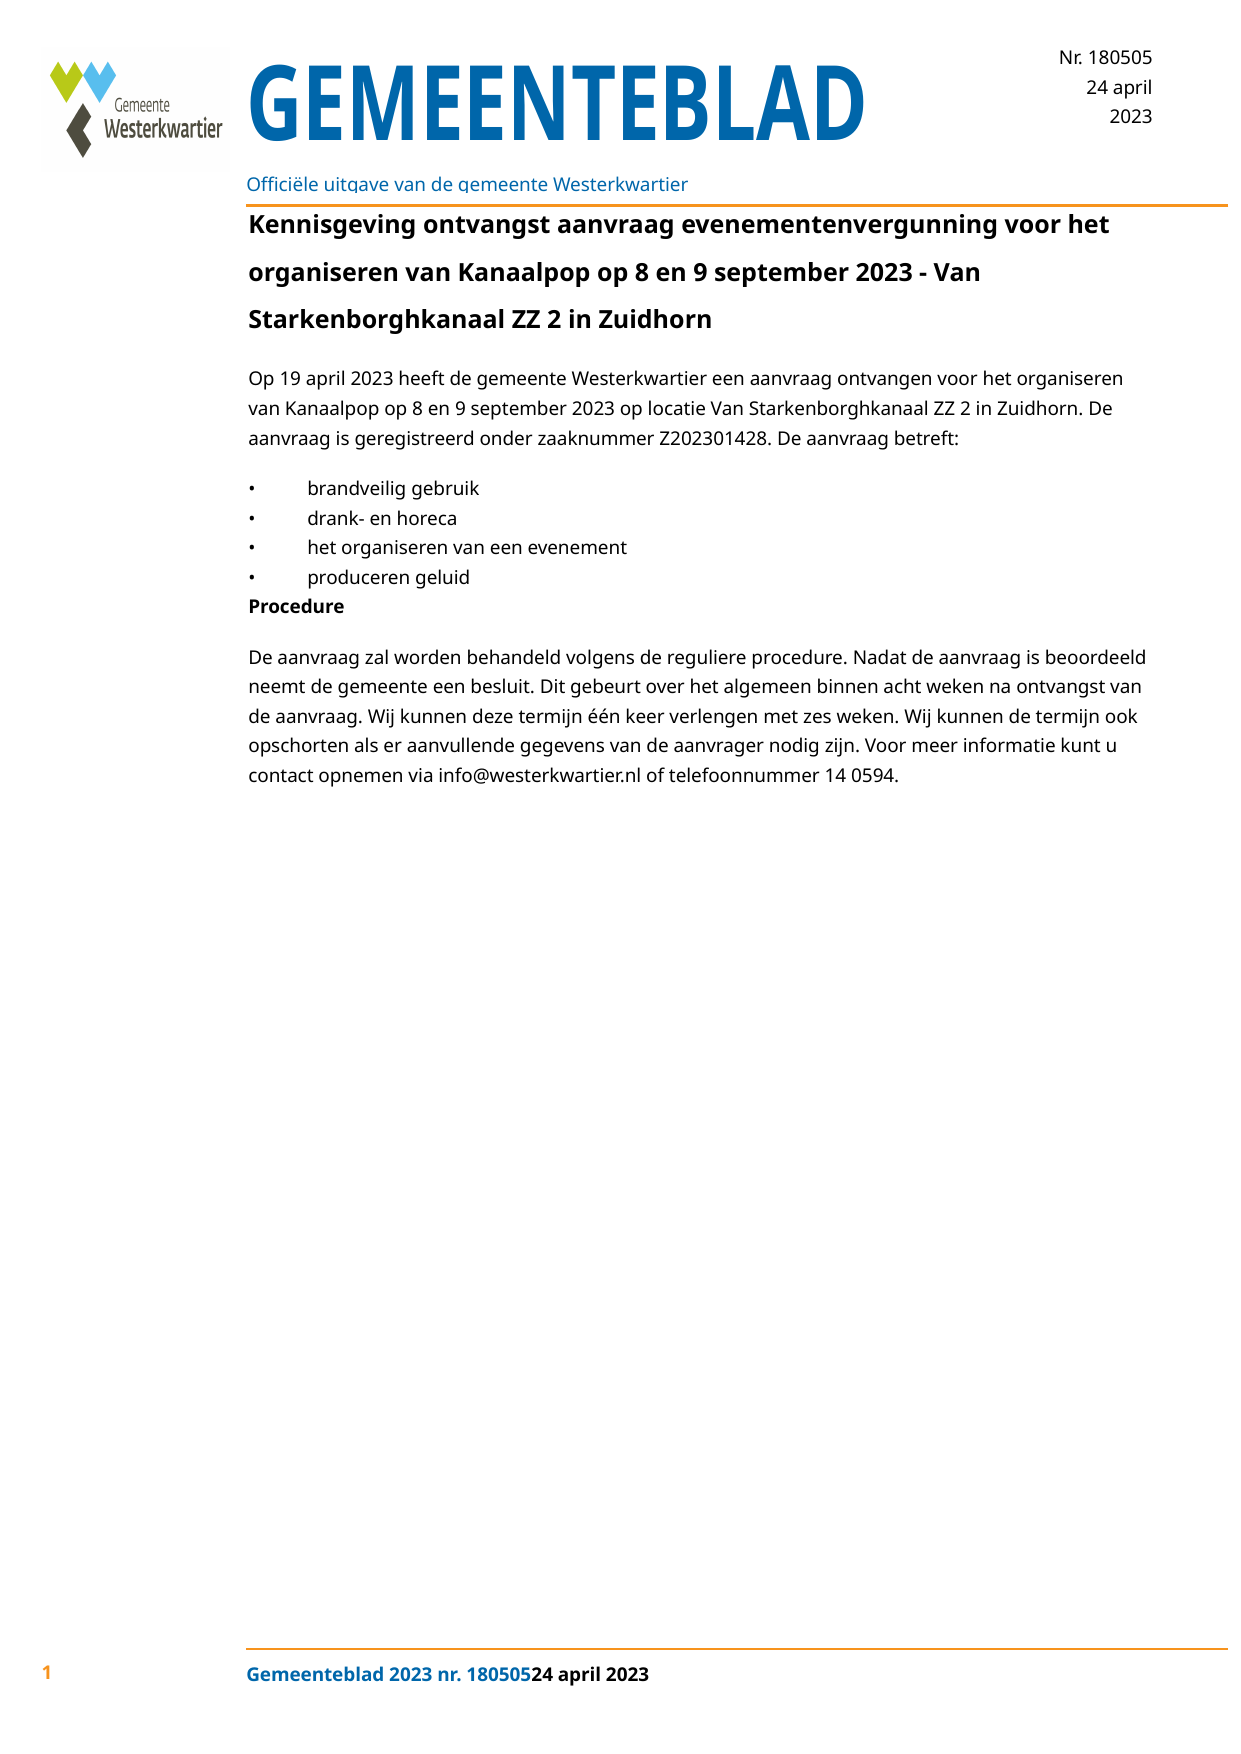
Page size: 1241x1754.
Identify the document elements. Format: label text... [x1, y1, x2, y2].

list produceren geluid [248, 564, 1152, 589]
list brandveilig gebruik [248, 475, 1152, 501]
picture [41, 47, 231, 172]
text Kennisgeving ontvangst aanvraag evenementenvergunning voor het organiseren van Kanaalpop op 8 en 9 september 2023 - Van Starkenborghkanaal ZZ 2 in Zuidhorn [248, 207, 1152, 336]
list het organiseren van een evenement [248, 534, 1152, 560]
text De aanvraag zal worden behandeld volgens de reguliere procedure. Nadat de aanvraag is beoordeeld neemt de gemeente een besluit. Dit gebeurt over het algemeen binnen acht weken na ontvangst van de aanvraag. Wij kunnen deze termijn één keer verlengen met zes weken. Wij kunnen de termijn ook opschorten als er aanvullende gegevens van de aanvrager nodig zijn. Voor meer informatie kunt u contact opnemen via info@westerkwartier.nl of telefoonnummer 14 0594. [248, 644, 1152, 788]
list drank- en horeca [248, 505, 1152, 530]
text Op 19 april 2023 heeft de gemeente Westerkwartier een aanvraag ontvangen voor het organiseren van Kanaalpop op 8 en 9 september 2023 op locatie Van Starkenborghkanaal ZZ 2 in Zuidhorn. De aanvraag is geregistreerd onder zaaknummer Z202301428. De aanvraag betreft: [248, 366, 1152, 450]
text Procedure [248, 593, 1152, 619]
